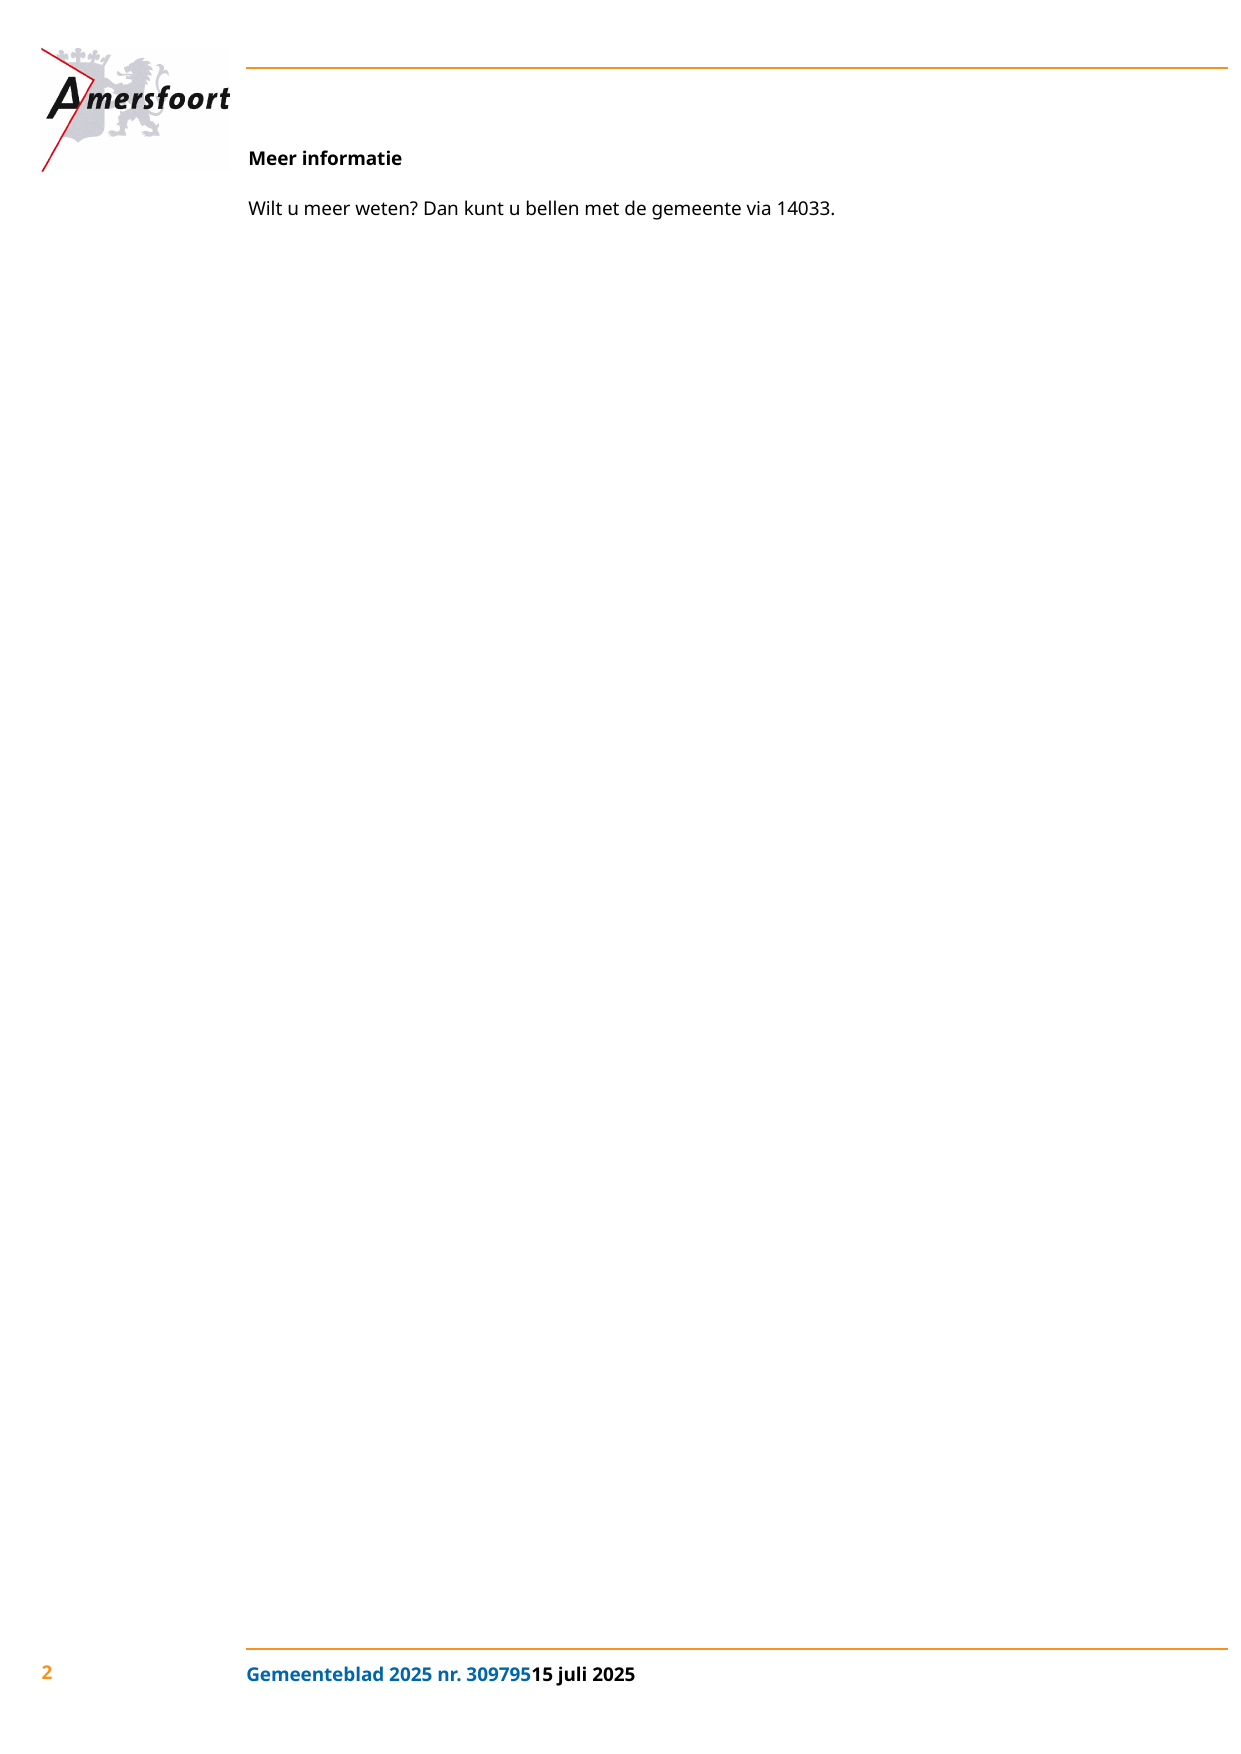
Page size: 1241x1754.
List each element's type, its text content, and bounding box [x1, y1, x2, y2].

text Wilt u meer weten? Dan kunt u bellen met de gemeente via 14033. [248, 196, 1152, 221]
picture [41, 47, 231, 172]
text Meer informatie [248, 145, 1152, 171]
